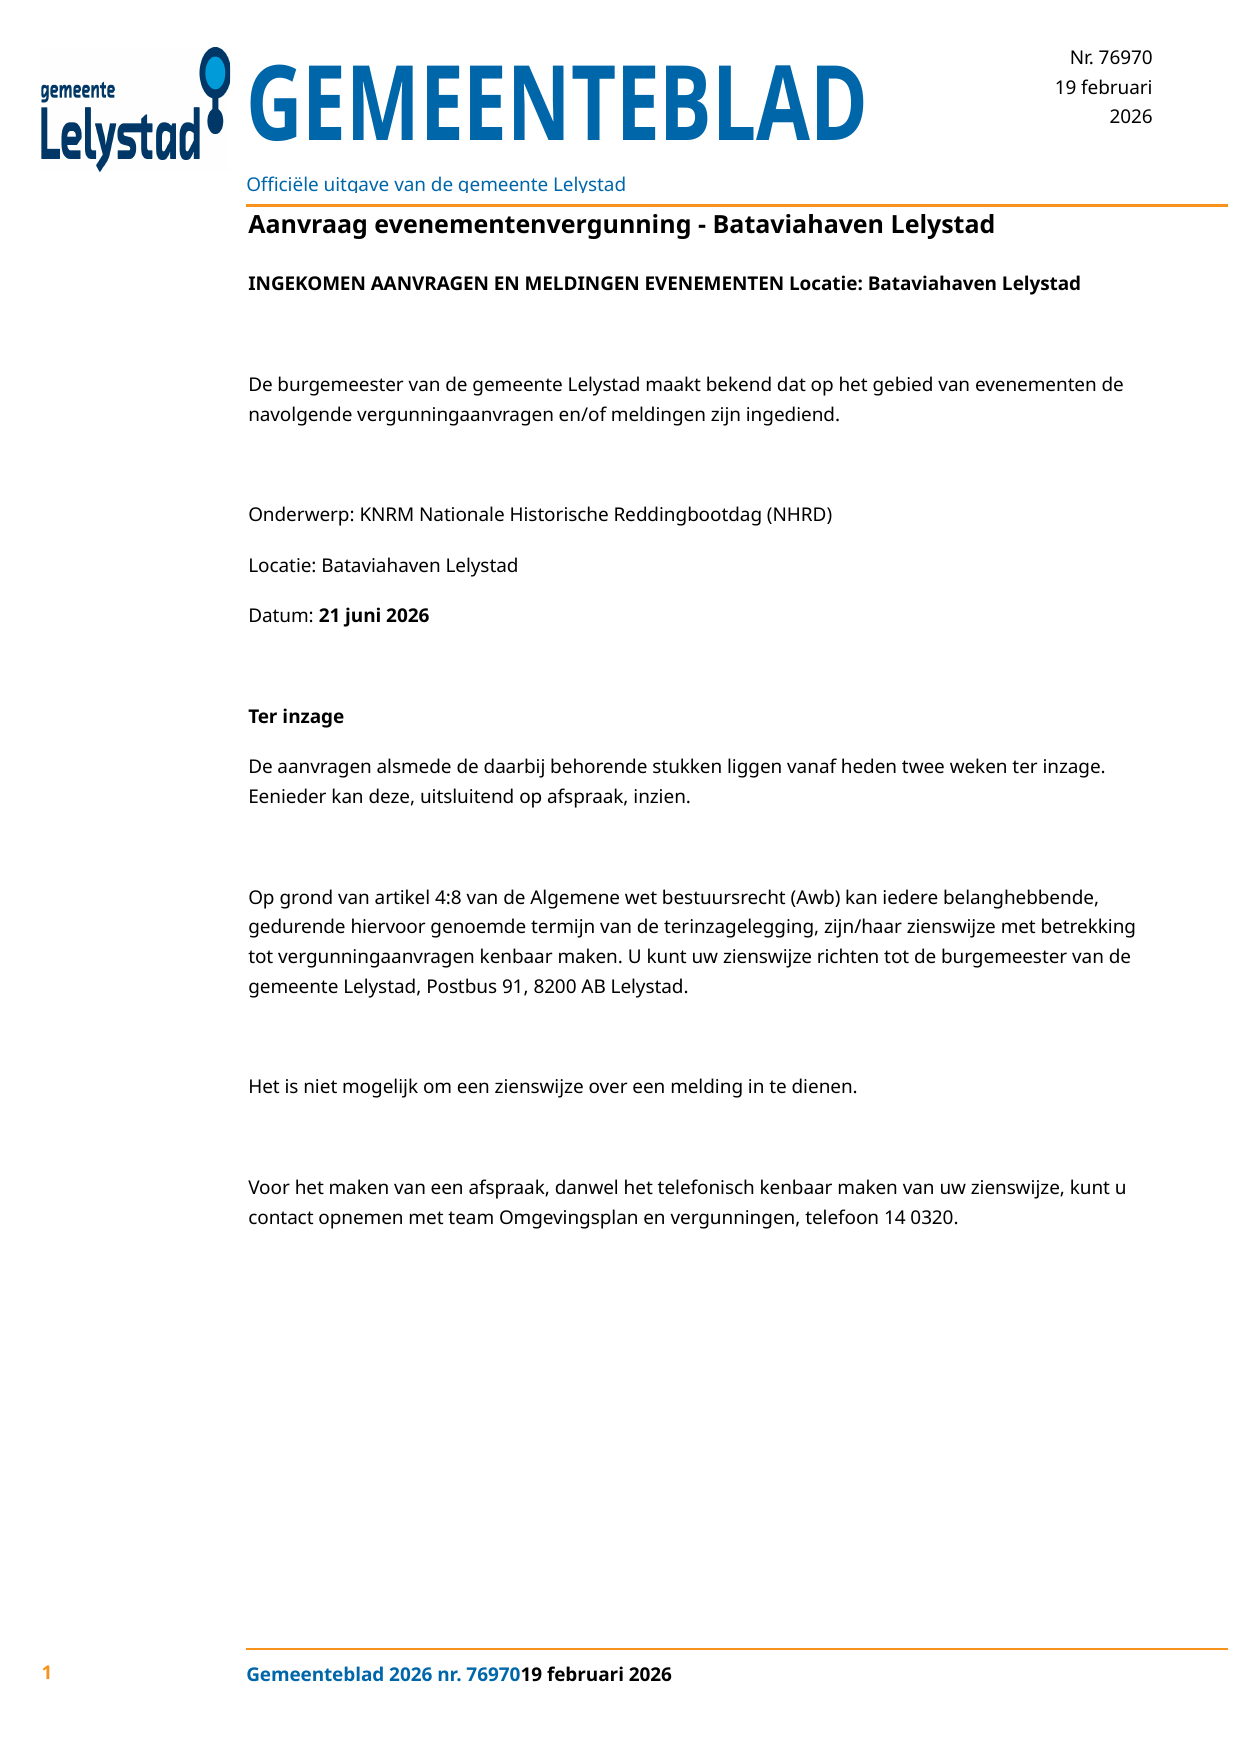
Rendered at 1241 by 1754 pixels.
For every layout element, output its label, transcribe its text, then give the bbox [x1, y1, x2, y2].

text Ter inzage [248, 703, 1152, 729]
text Het is niet mogelijk om een zienswijze over een melding in te dienen. [248, 1074, 1152, 1099]
text Datum: 21 juni 2026 [248, 602, 1152, 628]
text Aanvraag evenementenvergunning - Bataviahaven Lelystad [248, 207, 1152, 241]
picture [41, 47, 231, 172]
text De aanvragen alsmede de daarbij behorende stukken liggen vanaf heden twee weken ter inzage. Eenieder kan deze, uitsluitend op afspraak, inzien. [248, 754, 1152, 809]
text INGEKOMEN AANVRAGEN EN MELDINGEN EVENEMENTEN Locatie: Bataviahaven Lelystad [248, 270, 1152, 296]
text Onderwerp: KNRM Nationale Historische Reddingbootdag (NHRD) [248, 502, 1152, 527]
text Locatie: Bataviahaven Lelystad [248, 552, 1152, 578]
text De burgemeester van de gemeente Lelystad maakt bekend dat op het gebied van evenementen de navolgende vergunningaanvragen en/of meldingen zijn ingediend. [248, 371, 1152, 426]
text Voor het maken van een afspraak, danwel het telefonisch kenbaar maken van uw zienswijze, kunt u contact opnemen met team Omgevingsplan en vergunningen, telefoon 14 0320. [248, 1174, 1152, 1230]
text Op grond van artikel 4:8 van de Algemene wet bestuursrecht (Awb) kan iedere belanghebbende, gedurende hiervoor genoemde termijn van de terinzagelegging, zijn/haar zienswijze met betrekking tot vergunningaanvragen kenbaar maken. U kunt uw zienswijze richten tot de burgemeester van de gemeente Lelystad, Postbus 91, 8200 AB Lelystad. [248, 884, 1152, 998]
